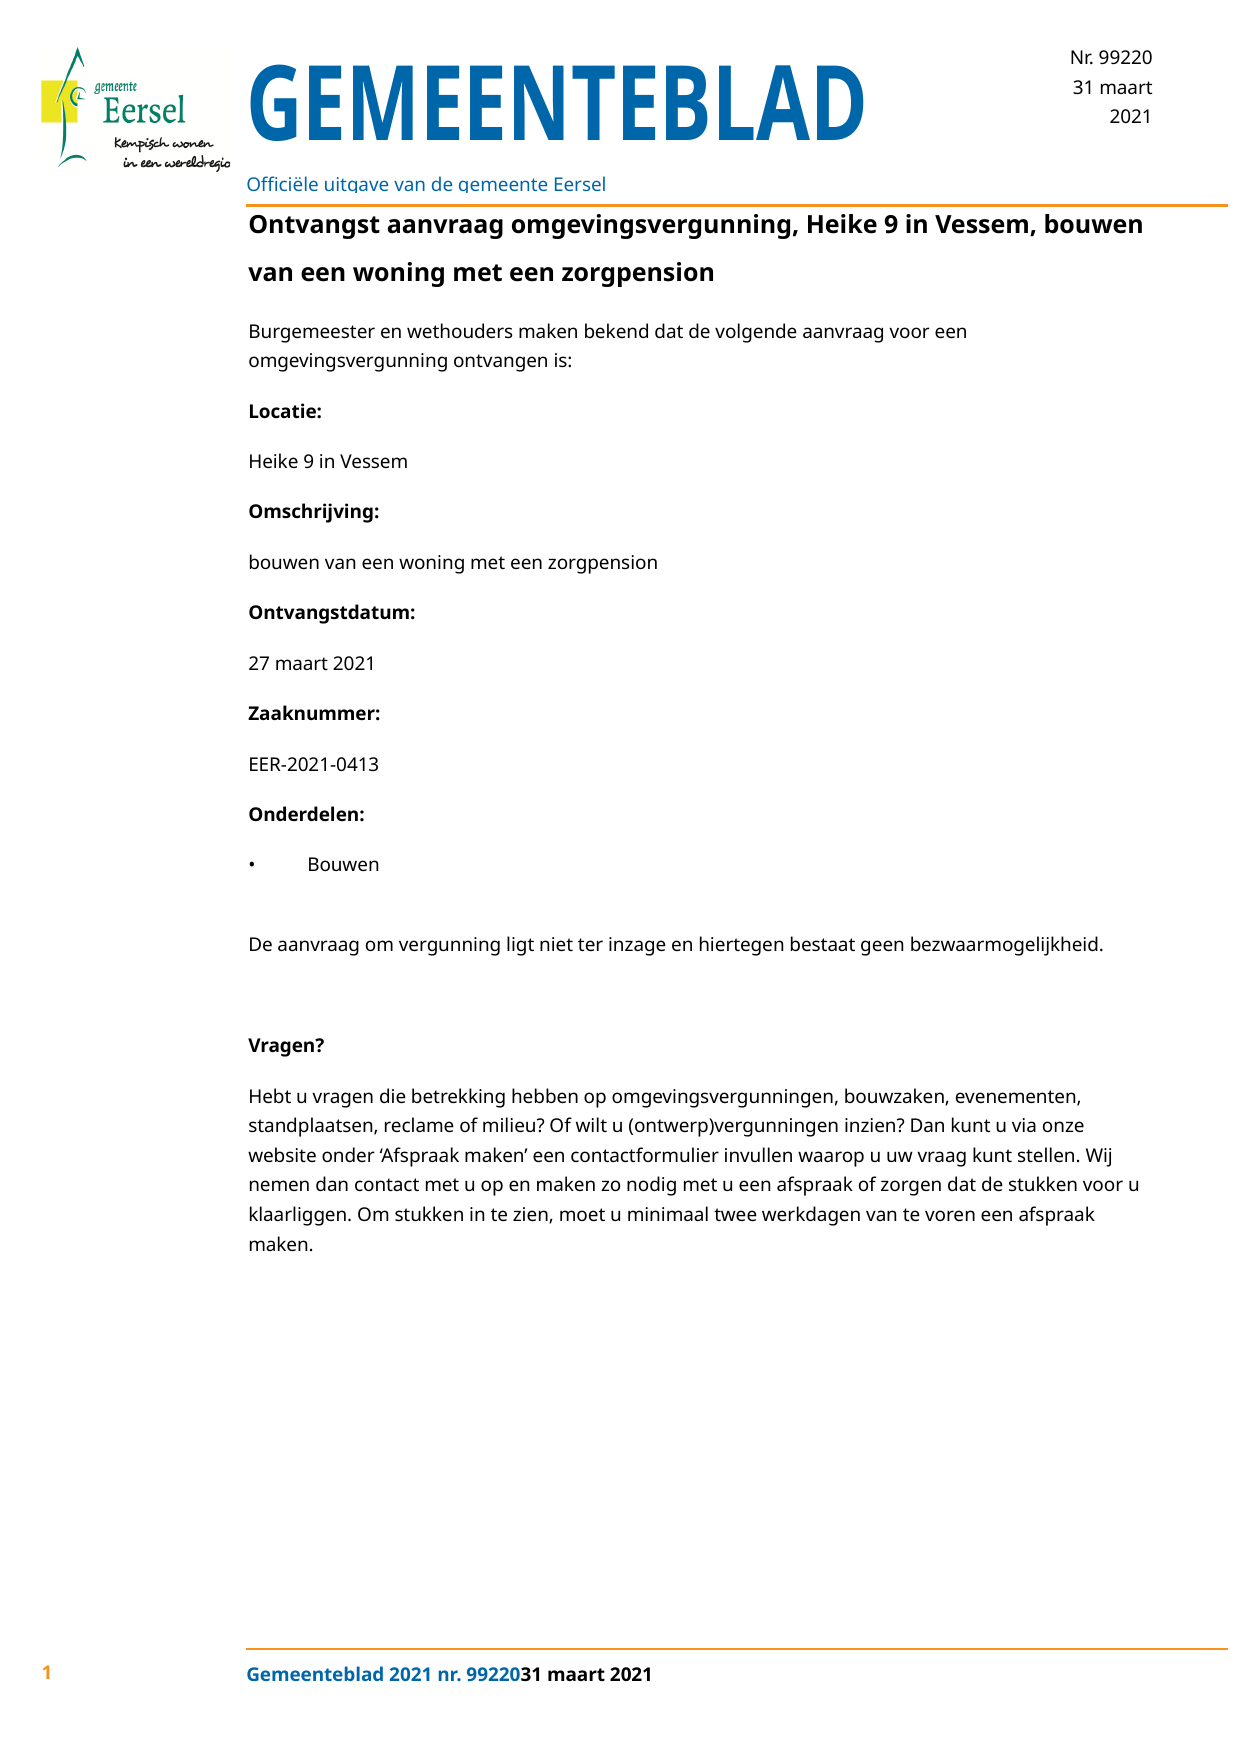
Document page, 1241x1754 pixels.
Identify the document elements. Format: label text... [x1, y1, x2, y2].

text Locatie: [248, 398, 1152, 424]
text Omschrijving: [248, 499, 1152, 524]
text 27 maart 2021 [248, 650, 1152, 676]
text Vragen? [248, 1032, 1152, 1058]
text Burgemeester en wethouders maken bekend dat de volgende aanvraag voor een omgevingsvergunning ontvangen is: [248, 318, 1152, 373]
text Heike 9 in Vessem [248, 448, 1152, 474]
text EER-2021-0413 [248, 751, 1152, 777]
text Hebt u vragen die betrekking hebben op omgevingsvergunningen, bouwzaken, evenementen, standplaatsen, reclame of milieu? Of wilt u (ontwerp)vergunningen inzien? Dan kunt u via onze website onder ‘Afspraak maken’ een contactformulier invullen waarop u uw vraag kunt stellen. Wij nemen dan contact met u op en maken zo nodig met u een afspraak of zorgen dat de stukken voor u klaarliggen. Om stukken in te zien, moet u minimaal twee werkdagen van te voren een afspraak maken. [248, 1083, 1152, 1257]
picture [41, 47, 231, 172]
text De aanvraag om vergunning ligt niet ter inzage en hiertegen bestaat geen bezwaarmogelijkheid. [248, 932, 1152, 957]
list Bouwen [248, 852, 1152, 877]
text Onderdelen: [248, 801, 1152, 827]
text Zaaknummer: [248, 700, 1152, 726]
text Ontvangst aanvraag omgevingsvergunning, Heike 9 in Vessem, bouwen van een woning met een zorgpension [248, 207, 1152, 288]
text Ontvangstdatum: [248, 599, 1152, 625]
text bouwen van een woning met een zorgpension [248, 549, 1152, 575]
